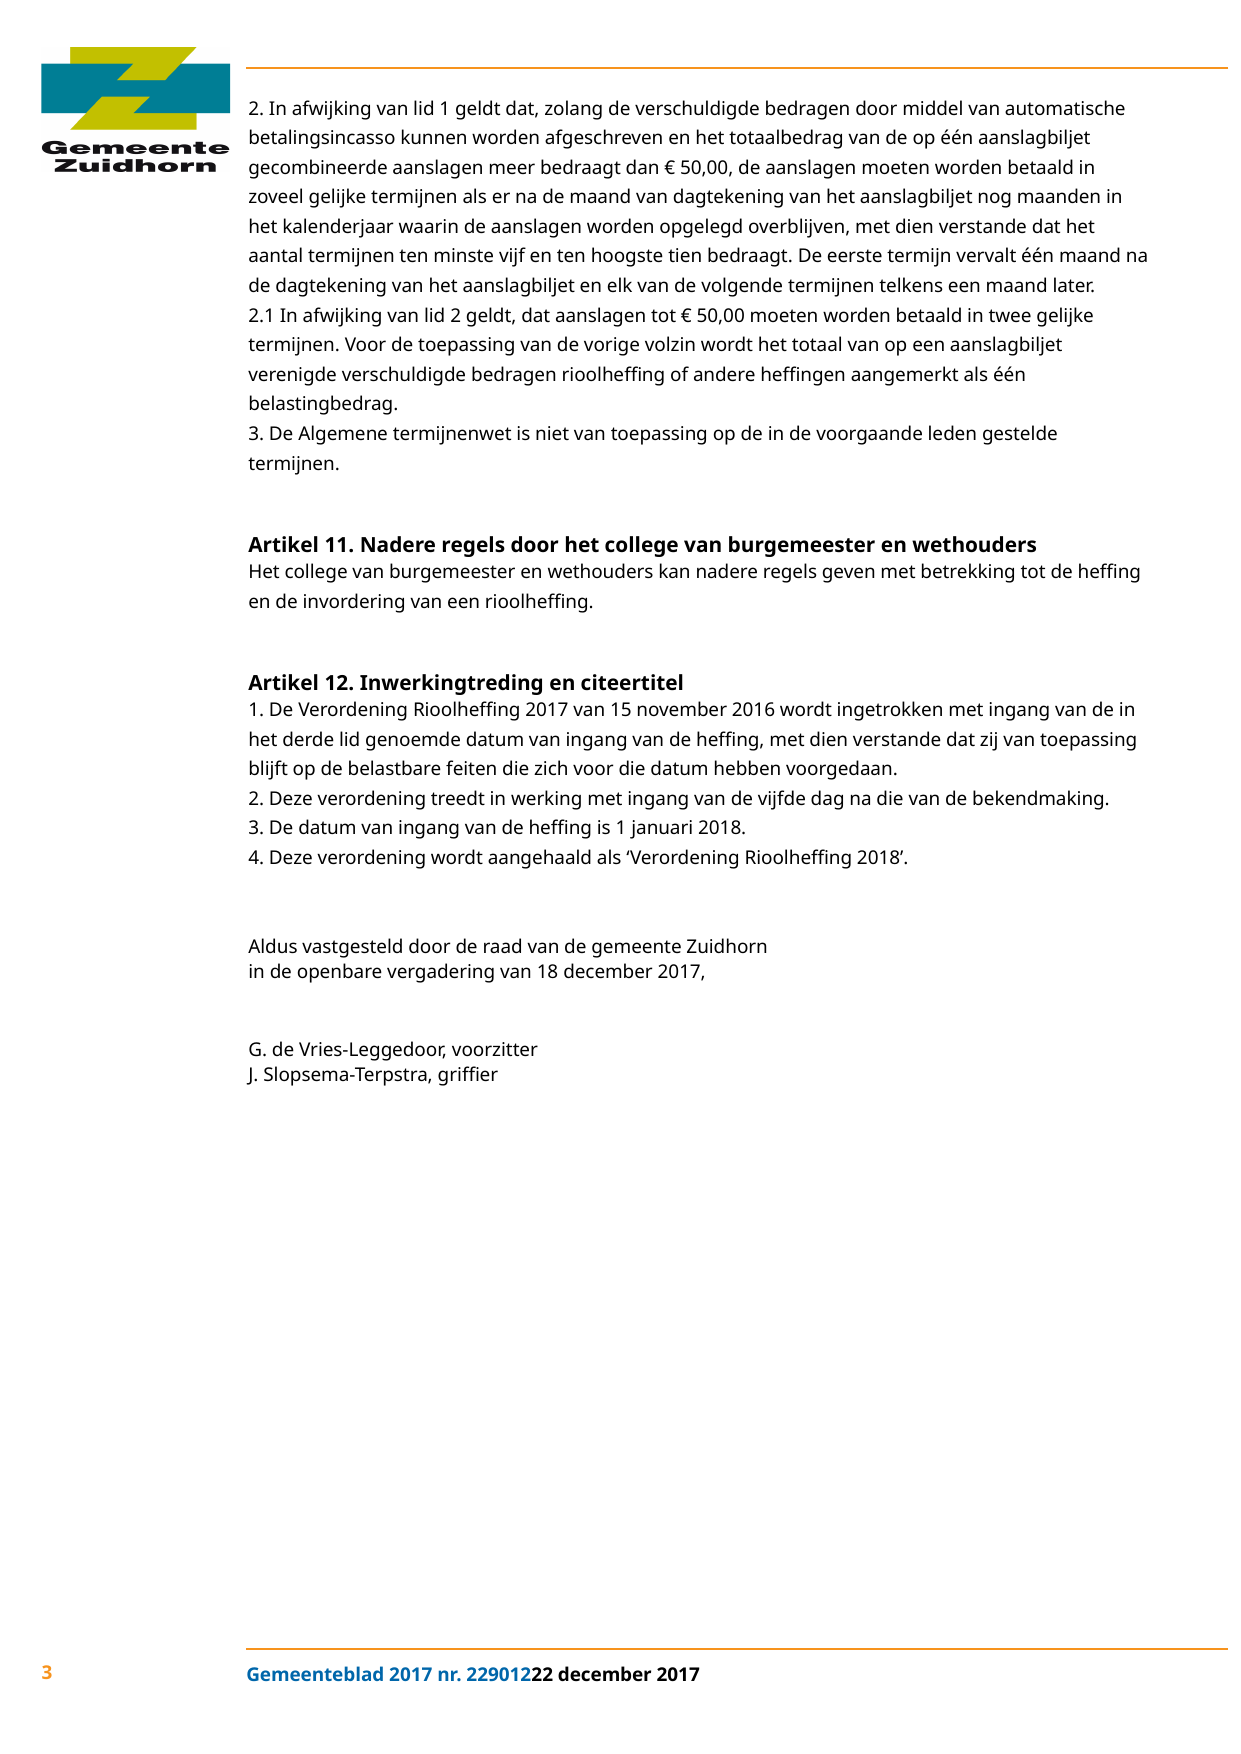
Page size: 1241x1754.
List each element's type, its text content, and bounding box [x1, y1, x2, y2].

text Artikel 12. Inwerkingtreding en citeertitel [248, 668, 1152, 696]
text 4. Deze verordening wordt aangehaald als ‘Verordening Rioolheffing 2018’. [248, 844, 1152, 870]
text 1. De Verordening Rioolheffing 2017 van 15 november 2016 wordt ingetrokken met ingang van de in het derde lid genoemde datum van ingang van de heffing, met dien verstande dat zij van toepassing blijft op de belastbare feiten die zich voor die datum hebben voorgedaan. [248, 696, 1152, 781]
text 3. De datum van ingang van de heffing is 1 januari 2018. [248, 814, 1152, 840]
text Aldus vastgesteld door de raad van de gemeente Zuidhorn [248, 933, 1152, 959]
text J. Slopsema-Terpstra, griffier [248, 1062, 1152, 1087]
text Het college van burgemeester en wethouders kan nadere regels geven met betrekking tot de heffing en de invordering van een rioolheffing. [248, 558, 1152, 613]
text 2.1 In afwijking van lid 2 geldt, dat aanslagen tot € 50,00 moeten worden betaald in twee gelijke termijnen. Voor de toepassing van de vorige volzin wordt het totaal van op een aanslagbiljet verenigde verschuldigde bedragen rioolheffing of andere heffingen aangemerkt als één belastingbedrag. [248, 302, 1152, 416]
text G. de Vries-Leggedoor, voorzitter [248, 1036, 1152, 1062]
text in de openbare vergadering van 18 december 2017, [248, 959, 1152, 984]
text 3. De Algemene termijnenwet is niet van toepassing op de in de voorgaande leden gestelde termijnen. [248, 420, 1152, 476]
picture [41, 47, 231, 172]
text 2. Deze verordening treedt in werking met ingang van de vijfde dag na die van de bekendmaking. [248, 785, 1152, 811]
text 2. In afwijking van lid 1 geldt dat, zolang de verschuldigde bedragen door middel van automatische betalingsincasso kunnen worden afgeschreven en het totaalbedrag van de op één aanslagbiljet gecombineerde aanslagen meer bedraagt dan € 50,00, de aanslagen moeten worden betaald in zoveel gelijke termijnen als er na de maand van dagtekening van het aanslagbiljet nog maanden in het kalenderjaar waarin de aanslagen worden opgelegd overblijven, met dien verstande dat het aantal termijnen ten minste vijf en ten hoogste tien bedraagt. De eerste termijn vervalt één maand na de dagtekening van het aanslagbiljet en elk van de volgende termijnen telkens een maand later. [248, 95, 1152, 298]
text Artikel 11. Nadere regels door het college van burgemeester en wethouders [248, 530, 1152, 558]
